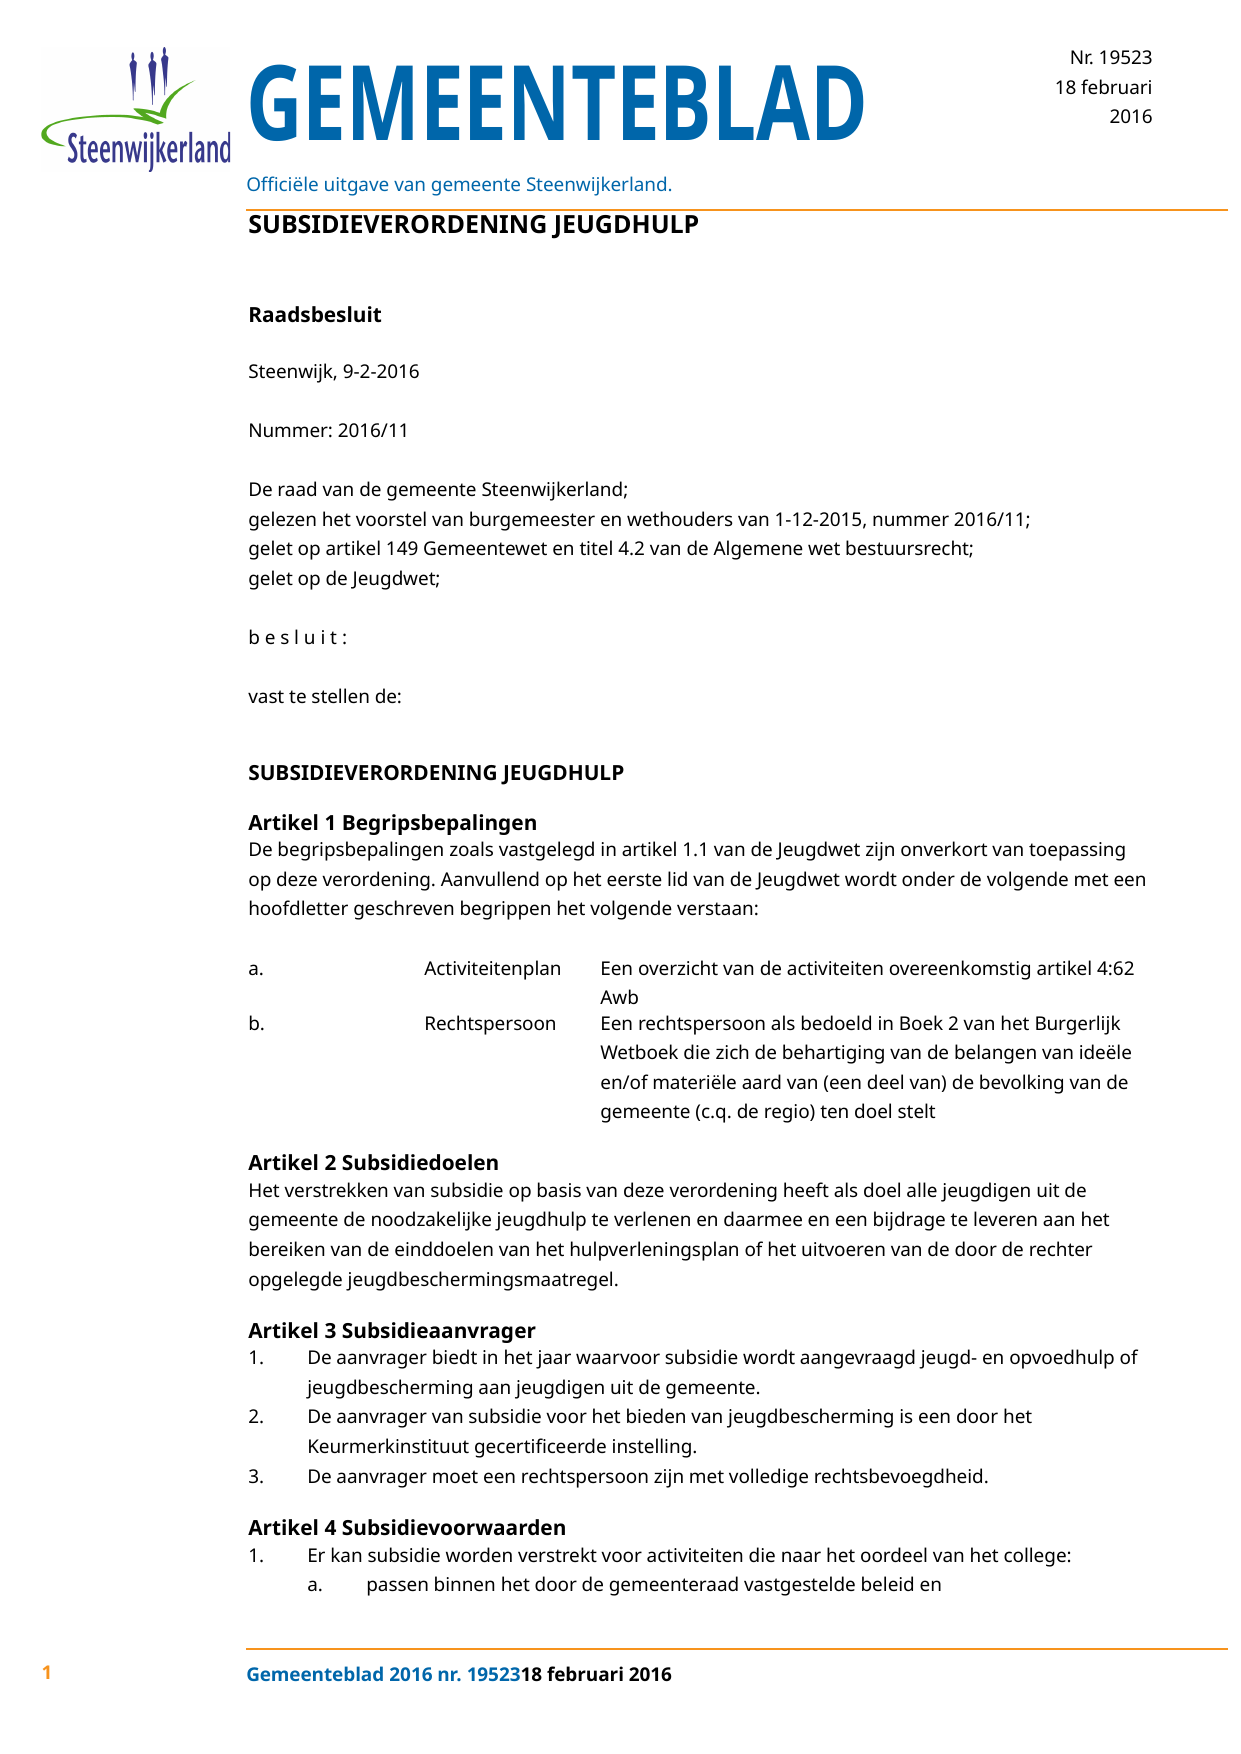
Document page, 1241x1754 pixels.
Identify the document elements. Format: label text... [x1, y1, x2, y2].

table_header a. [248, 955, 424, 1010]
text vast te stellen de: [248, 683, 1152, 709]
text De begripsbepalingen zoals vastgelegd in artikel 1.1 van de Jeugdwet zijn onverkort van toepassing op deze verordening. Aanvullend op het eerste lid van de Jeugdwet wordt onder de volgende met een hoofdletter geschreven begrippen het volgende verstaan: [248, 836, 1152, 921]
table_cell Rechtspersoon [424, 1010, 600, 1124]
list De aanvrager van subsidie voor het bieden van jeugdbescherming is een door het Keurmerkinstituut gecertificeerde instelling. [248, 1404, 1152, 1459]
table_cell b. [248, 1010, 424, 1124]
picture [41, 47, 231, 172]
text Artikel 2 Subsidiedoelen [248, 1148, 1152, 1177]
table_header Activiteitenplan [424, 955, 600, 1010]
text b e s l u i t : [248, 624, 1152, 650]
text Raadsbesluit [248, 300, 1152, 328]
text Artikel 3 Subsidieaanvrager [248, 1316, 1152, 1344]
text gelet op artikel 149 Gemeentewet en titel 4.2 van de Algemene wet bestuursrecht; [248, 535, 1152, 561]
text gelet op de Jeugdwet; [248, 565, 1152, 591]
table_cell Een rechtspersoon als bedoeld in Boek 2 van het Burgerlijk Wetboek die zich de behartiging van de belangen van ideële en/of materiële aard van (een deel van) de bevolking van de gemeente (c.q. de regio) ten doel stelt [600, 1010, 1152, 1124]
text SUBSIDIEVERORDENING JEUGDHULP [248, 211, 1152, 241]
list De aanvrager biedt in het jaar waarvoor subsidie wordt aangevraagd jeugd- en opvoedhulp of jeugdbescherming aan jeugdigen uit de gemeente. [248, 1344, 1152, 1400]
list De aanvrager moet een rechtspersoon zijn met volledige rechtsbevoegdheid. [248, 1463, 1152, 1489]
text SUBSIDIEVERORDENING JEUGDHULP [248, 758, 1152, 787]
list passen binnen het door de gemeenteraad vastgestelde beleid en [307, 1571, 1152, 1597]
text Artikel 1 Begripsbepalingen [248, 808, 1152, 836]
table_header Een overzicht van de activiteiten overeenkomstig artikel 4:62 Awb [600, 955, 1152, 1010]
text Steenwijk, 9-2-2016 [248, 358, 1152, 384]
text De raad van de gemeente Steenwijkerland; [248, 476, 1152, 502]
text Het verstrekken van subsidie op basis van deze verordening heeft als doel alle jeugdigen uit de gemeente de noodzakelijke jeugdhulp te verlenen en daarmee en een bijdrage te leveren aan het bereiken van de einddoelen van het hulpverleningsplan of het uitvoeren van de door de rechter opgelegde jeugdbeschermingsmaatregel. [248, 1177, 1152, 1291]
text Nummer: 2016/11 [248, 417, 1152, 443]
text gelezen het voorstel van burgemeester en wethouders van 1-12-2015, nummer 2016/11; [248, 506, 1152, 532]
list Er kan subsidie worden verstrekt voor activiteiten die naar het oordeel van het college: [248, 1542, 1152, 1567]
text Artikel 4 Subsidievoorwaarden [248, 1513, 1152, 1542]
